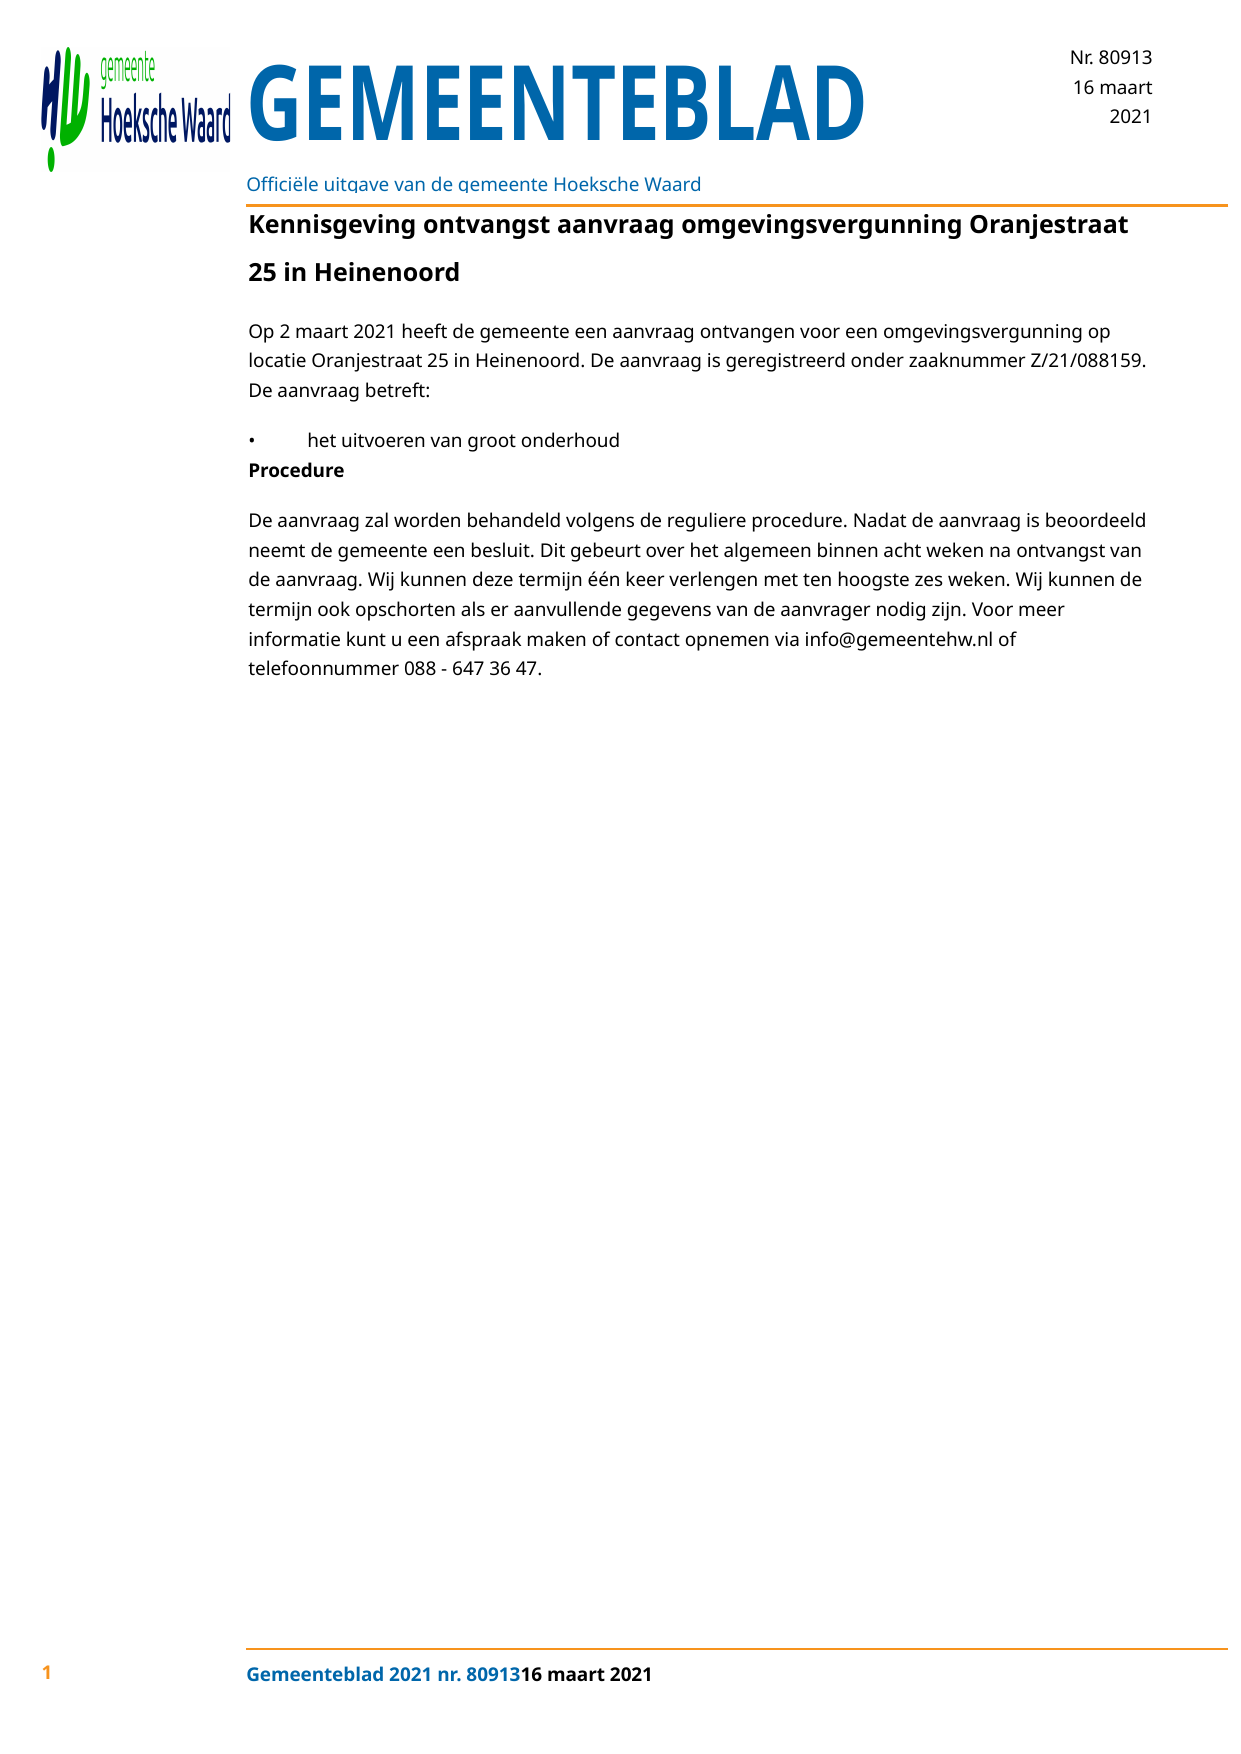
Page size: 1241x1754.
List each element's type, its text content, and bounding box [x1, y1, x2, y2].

text Kennisgeving ontvangst aanvraag omgevingsvergunning Oranjestraat 25 in Heinenoord [248, 207, 1152, 288]
list het uitvoeren van groot onderhoud [248, 427, 1152, 453]
text De aanvraag zal worden behandeld volgens de reguliere procedure. Nadat de aanvraag is beoordeeld neemt de gemeente een besluit. Dit gebeurt over het algemeen binnen acht weken na ontvangst van de aanvraag. Wij kunnen deze termijn één keer verlengen met ten hoogste zes weken. Wij kunnen de termijn ook opschorten als er aanvullende gegevens van de aanvrager nodig zijn. Voor meer informatie kunt u een afspraak maken of contact opnemen via info@gemeentehw.nl of telefoonnummer 088 - 647 36 47. [248, 507, 1152, 681]
text Procedure [248, 457, 1152, 483]
text Op 2 maart 2021 heeft de gemeente een aanvraag ontvangen voor een omgevingsvergunning op locatie Oranjestraat 25 in Heinenoord. De aanvraag is geregistreerd onder zaaknummer Z/21/088159. De aanvraag betreft: [248, 318, 1152, 403]
picture [41, 47, 231, 172]
